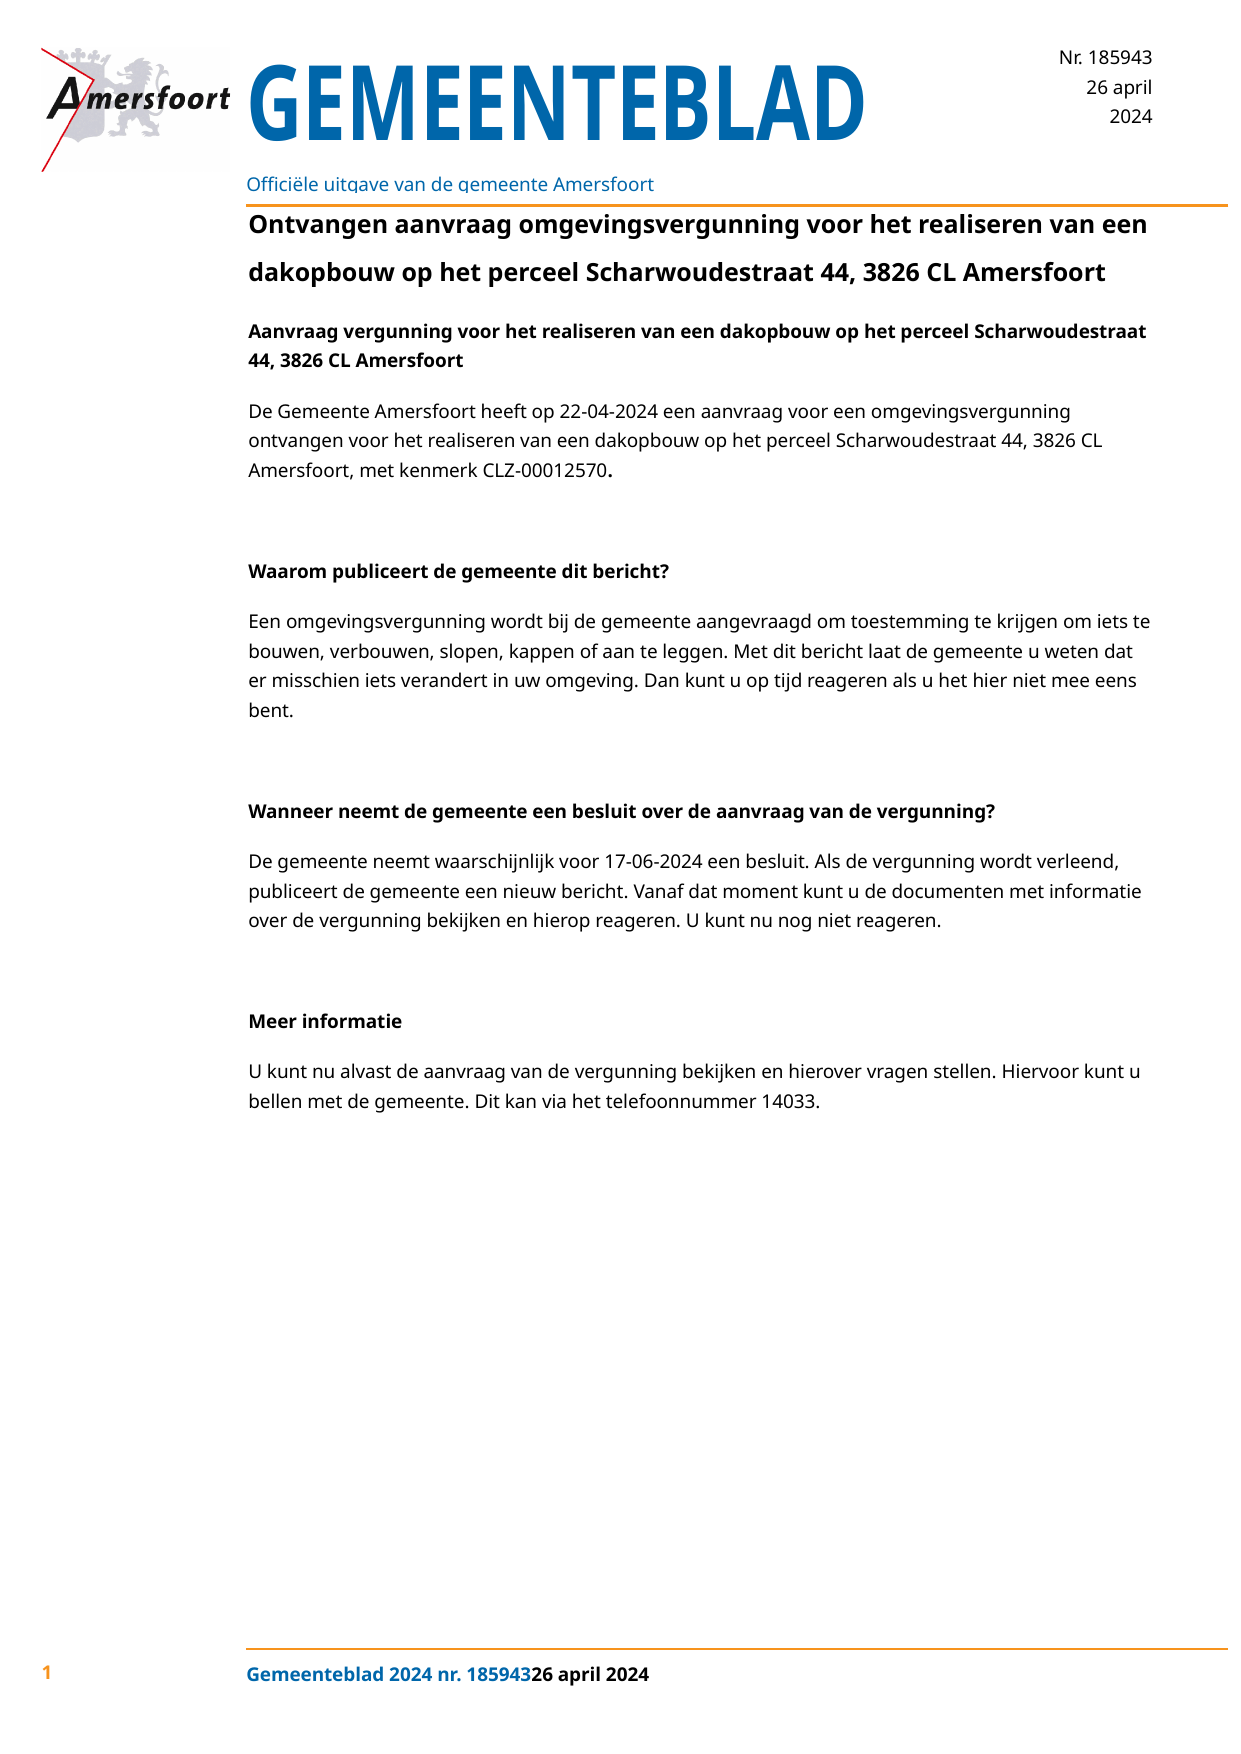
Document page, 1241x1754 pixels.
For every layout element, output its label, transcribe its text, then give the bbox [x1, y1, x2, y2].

text Ontvangen aanvraag omgevingsvergunning voor het realiseren van een dakopbouw op het perceel Scharwoudestraat 44, 3826 CL Amersfoort [248, 207, 1152, 288]
text U kunt nu alvast de aanvraag van de vergunning bekijken en hierover vragen stellen. Hiervoor kunt u bellen met de gemeente. Dit kan via het telefoonnummer 14033. [248, 1059, 1152, 1114]
text Een omgevingsvergunning wordt bij de gemeente aangevraagd om toestemming te krijgen om iets te bouwen, verbouwen, slopen, kappen of aan te leggen. Met dit bericht laat de gemeente u weten dat er misschien iets verandert in uw omgeving. Dan kunt u op tijd reageren als u het hier niet mee eens bent. [248, 608, 1152, 723]
text De gemeente neemt waarschijnlijk voor 17-06-2024 een besluit. Als de vergunning wordt verleend, publiceert de gemeente een nieuw bericht. Vanaf dat moment kunt u de documenten met informatie over de vergunning bekijken en hierop reageren. U kunt nu nog niet reageren. [248, 848, 1152, 933]
text Waarom publiceert de gemeente dit bericht? [248, 558, 1152, 584]
text Aanvraag vergunning voor het realiseren van een dakopbouw op het perceel Scharwoudestraat 44, 3826 CL Amersfoort [248, 318, 1152, 373]
text Wanneer neemt de gemeente een besluit over de aanvraag van de vergunning? [248, 798, 1152, 824]
text Meer informatie [248, 1008, 1152, 1034]
picture [41, 47, 231, 172]
text De Gemeente Amersfoort heeft op 22-04-2024 een aanvraag voor een omgevingsvergunning ontvangen voor het realiseren van een dakopbouw op het perceel Scharwoudestraat 44, 3826 CL Amersfoort, met kenmerk CLZ-00012570. [248, 398, 1152, 483]
